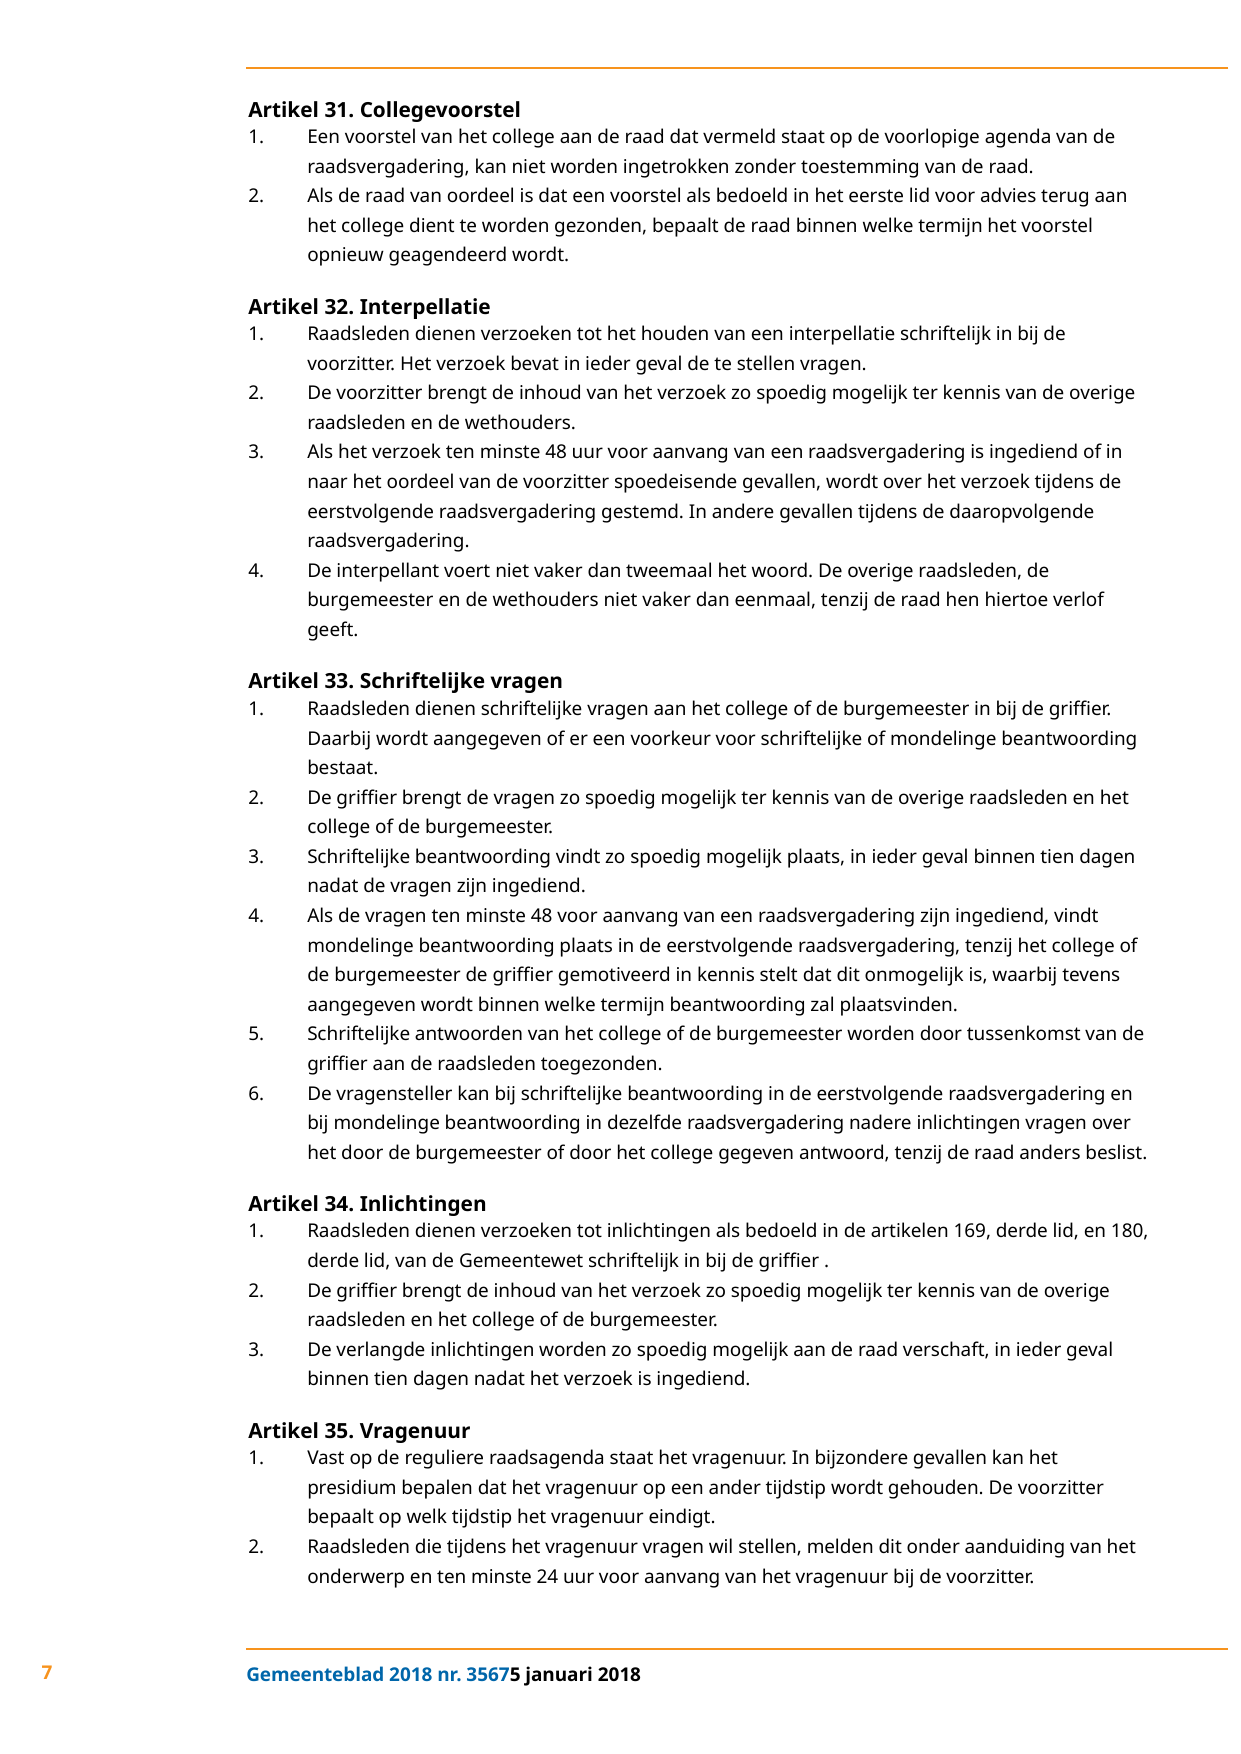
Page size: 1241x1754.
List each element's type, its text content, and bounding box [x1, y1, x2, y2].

text Artikel 33. Schriftelijke vragen [248, 667, 1152, 695]
list De vragensteller kan bij schriftelijke beantwoording in de eerstvolgende raadsvergadering en bij mondelinge beantwoording in dezelfde raadsvergadering nadere inlichtingen vragen over het door de burgemeester of door het college gegeven antwoord, tenzij de raad anders beslist. [248, 1080, 1152, 1164]
list Vast op de reguliere raadsagenda staat het vragenuur. In bijzondere gevallen kan het presidium bepalen dat het vragenuur op een ander tijdstip wordt gehouden. De voorzitter bepaalt op welk tijdstip het vragenuur eindigt. [248, 1444, 1152, 1529]
list De griffier brengt de inhoud van het verzoek zo spoedig mogelijk ter kennis van de overige raadsleden en het college of de burgemeester. [248, 1277, 1152, 1332]
list Als de vragen ten minste 48 voor aanvang van een raadsvergadering zijn ingediend, vindt mondelinge beantwoording plaats in de eerstvolgende raadsvergadering, tenzij het college of de burgemeester de griffier gemotiveerd in kennis stelt dat dit onmogelijk is, waarbij tevens aangegeven wordt binnen welke termijn beantwoording zal plaatsvinden. [248, 902, 1152, 1017]
list Raadsleden dienen verzoeken tot het houden van een interpellatie schriftelijk in bij de voorzitter. Het verzoek bevat in ieder geval de te stellen vragen. [248, 320, 1152, 376]
list De voorzitter brengt de inhoud van het verzoek zo spoedig mogelijk ter kennis van de overige raadsleden en de wethouders. [248, 379, 1152, 435]
list Een voorstel van het college aan de raad dat vermeld staat op de voorlopige agenda van de raadsvergadering, kan niet worden ingetrokken zonder toestemming van de raad. [248, 123, 1152, 178]
list Schriftelijke antwoorden van het college of de burgemeester worden door tussenkomst van de griffier aan de raadsleden toegezonden. [248, 1021, 1152, 1076]
text Artikel 32. Interpellatie [248, 292, 1152, 320]
list Raadsleden dienen schriftelijke vragen aan het college of de burgemeester in bij de griffier. Daarbij wordt aangegeven of er een voorkeur voor schriftelijke of mondelinge beantwoording bestaat. [248, 695, 1152, 780]
text Artikel 34. Inlichtingen [248, 1189, 1152, 1218]
list Raadsleden dienen verzoeken tot inlichtingen als bedoeld in de artikelen 169, derde lid, en 180, derde lid, van de Gemeentewet schriftelijk in bij de griffier . [248, 1218, 1152, 1273]
list Als het verzoek ten minste 48 uur voor aanvang van een raadsvergadering is ingediend of in naar het oordeel van de voorzitter spoedeisende gevallen, wordt over het verzoek tijdens de eerstvolgende raadsvergadering gestemd. In andere gevallen tijdens de daaropvolgende raadsvergadering. [248, 439, 1152, 553]
text Artikel 35. Vragenuur [248, 1416, 1152, 1444]
list De griffier brengt de vragen zo spoedig mogelijk ter kennis van de overige raadsleden en het college of de burgemeester. [248, 784, 1152, 839]
picture [41, 47, 231, 172]
text Artikel 31. Collegevoorstel [248, 95, 1152, 123]
list Raadsleden die tijdens het vragenuur vragen wil stellen, melden dit onder aanduiding van het onderwerp en ten minste 24 uur voor aanvang van het vragenuur bij de voorzitter. [248, 1533, 1152, 1588]
list Schriftelijke beantwoording vindt zo spoedig mogelijk plaats, in ieder geval binnen tien dagen nadat de vragen zijn ingediend. [248, 843, 1152, 898]
list De verlangde inlichtingen worden zo spoedig mogelijk aan de raad verschaft, in ieder geval binnen tien dagen nadat het verzoek is ingediend. [248, 1336, 1152, 1391]
list Als de raad van oordeel is dat een voorstel als bedoeld in het eerste lid voor advies terug aan het college dient te worden gezonden, bepaalt de raad binnen welke termijn het voorstel opnieuw geagendeerd wordt. [248, 182, 1152, 267]
list De interpellant voert niet vaker dan tweemaal het woord. De overige raadsleden, de burgemeester en de wethouders niet vaker dan eenmaal, tenzij de raad hen hiertoe verlof geeft. [248, 557, 1152, 642]
